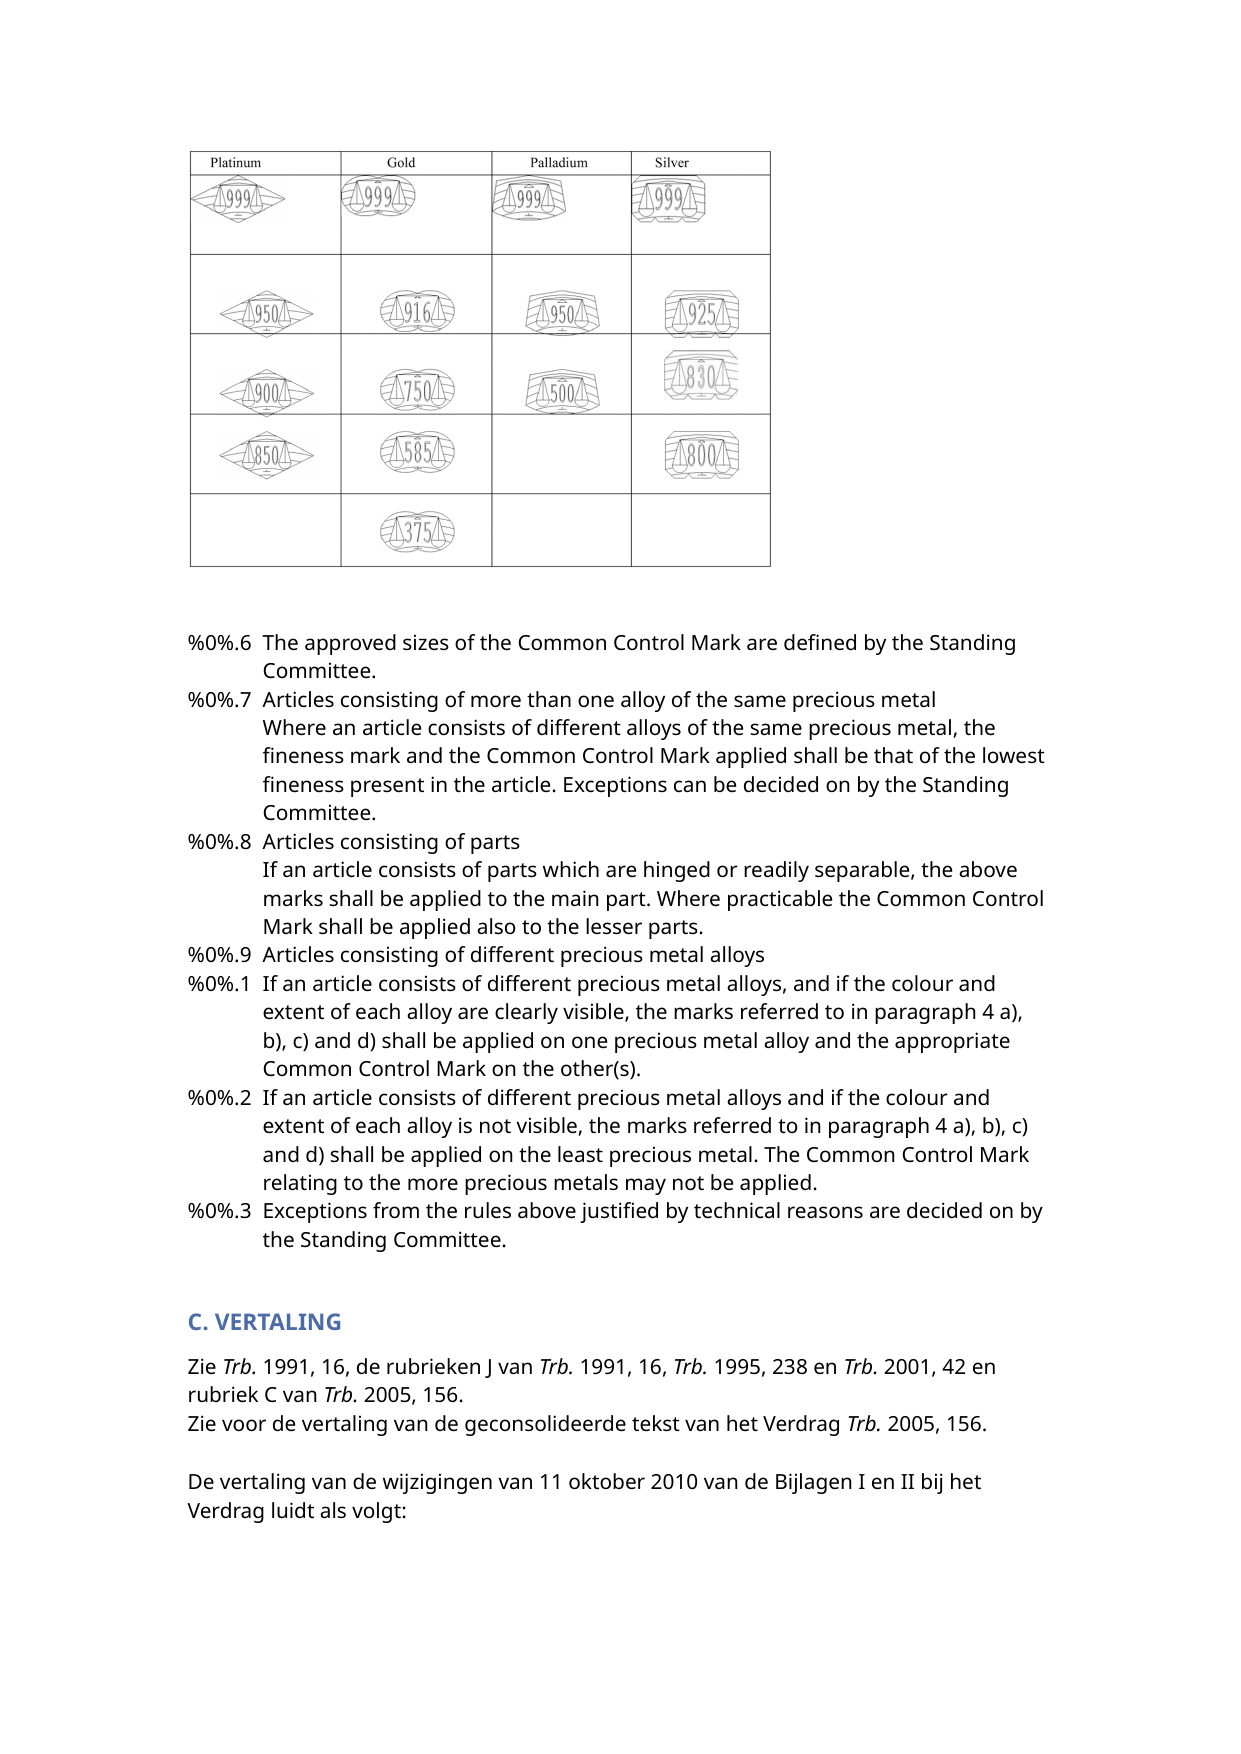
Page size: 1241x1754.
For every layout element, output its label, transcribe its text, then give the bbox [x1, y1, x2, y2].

list If an article consists of different precious metal alloys, and if the colour and extent of each alloy are clearly visible, the marks referred to in paragraph 4 a), b), c) and d) shall be applied on one precious metal alloy and the appropriate Common Control Mark on the other(s). [187, 969, 1053, 1083]
text Zie Trb. 1991, 16, de rubrieken J van Trb. 1991, 16, Trb. 1995, 238 en Trb. 2001, 42 en rubriek C van Trb. 2005, 156. [187, 1352, 1053, 1409]
list Articles consisting of different precious metal alloys [187, 941, 1053, 969]
list If an article consists of parts which are hinged or readily separable, the above marks shall be applied to the main part. Where practicable the Common Control Mark shall be applied also to the lesser parts. [187, 855, 1053, 941]
list Where an article consists of different alloys of the same precious metal, the fineness mark and the Common Control Mark applied shall be that of the lowest fineness present in the article. Exceptions can be decided on by the Standing Committee. [187, 713, 1053, 827]
list Articles consisting of more than one alloy of the same precious metal [187, 685, 1053, 713]
text De vertaling van de wijzigingen van 11 oktober 2010 van de Bijlagen I en II bij het Verdrag luidt als volgt: [187, 1467, 1053, 1524]
text Zie voor de vertaling van de geconsolideerde tekst van het Verdrag Trb. 2005, 156. [187, 1409, 1053, 1437]
list Exceptions from the rules above justified by technical reasons are decided on by the Standing Committee. [187, 1197, 1053, 1253]
picture [187, 150, 773, 570]
list Articles consisting of parts [187, 827, 1053, 855]
subtitle C. VERTALING [187, 1306, 1053, 1337]
list The approved sizes of the Common Control Mark are defined by the Standing Committee. [187, 628, 1053, 685]
list If an article consists of different precious metal alloys and if the colour and extent of each alloy is not visible, the marks referred to in paragraph 4 a), b), c) and d) shall be applied on the least precious metal. The Common Control Mark relating to the more precious metals may not be applied. [187, 1083, 1053, 1197]
